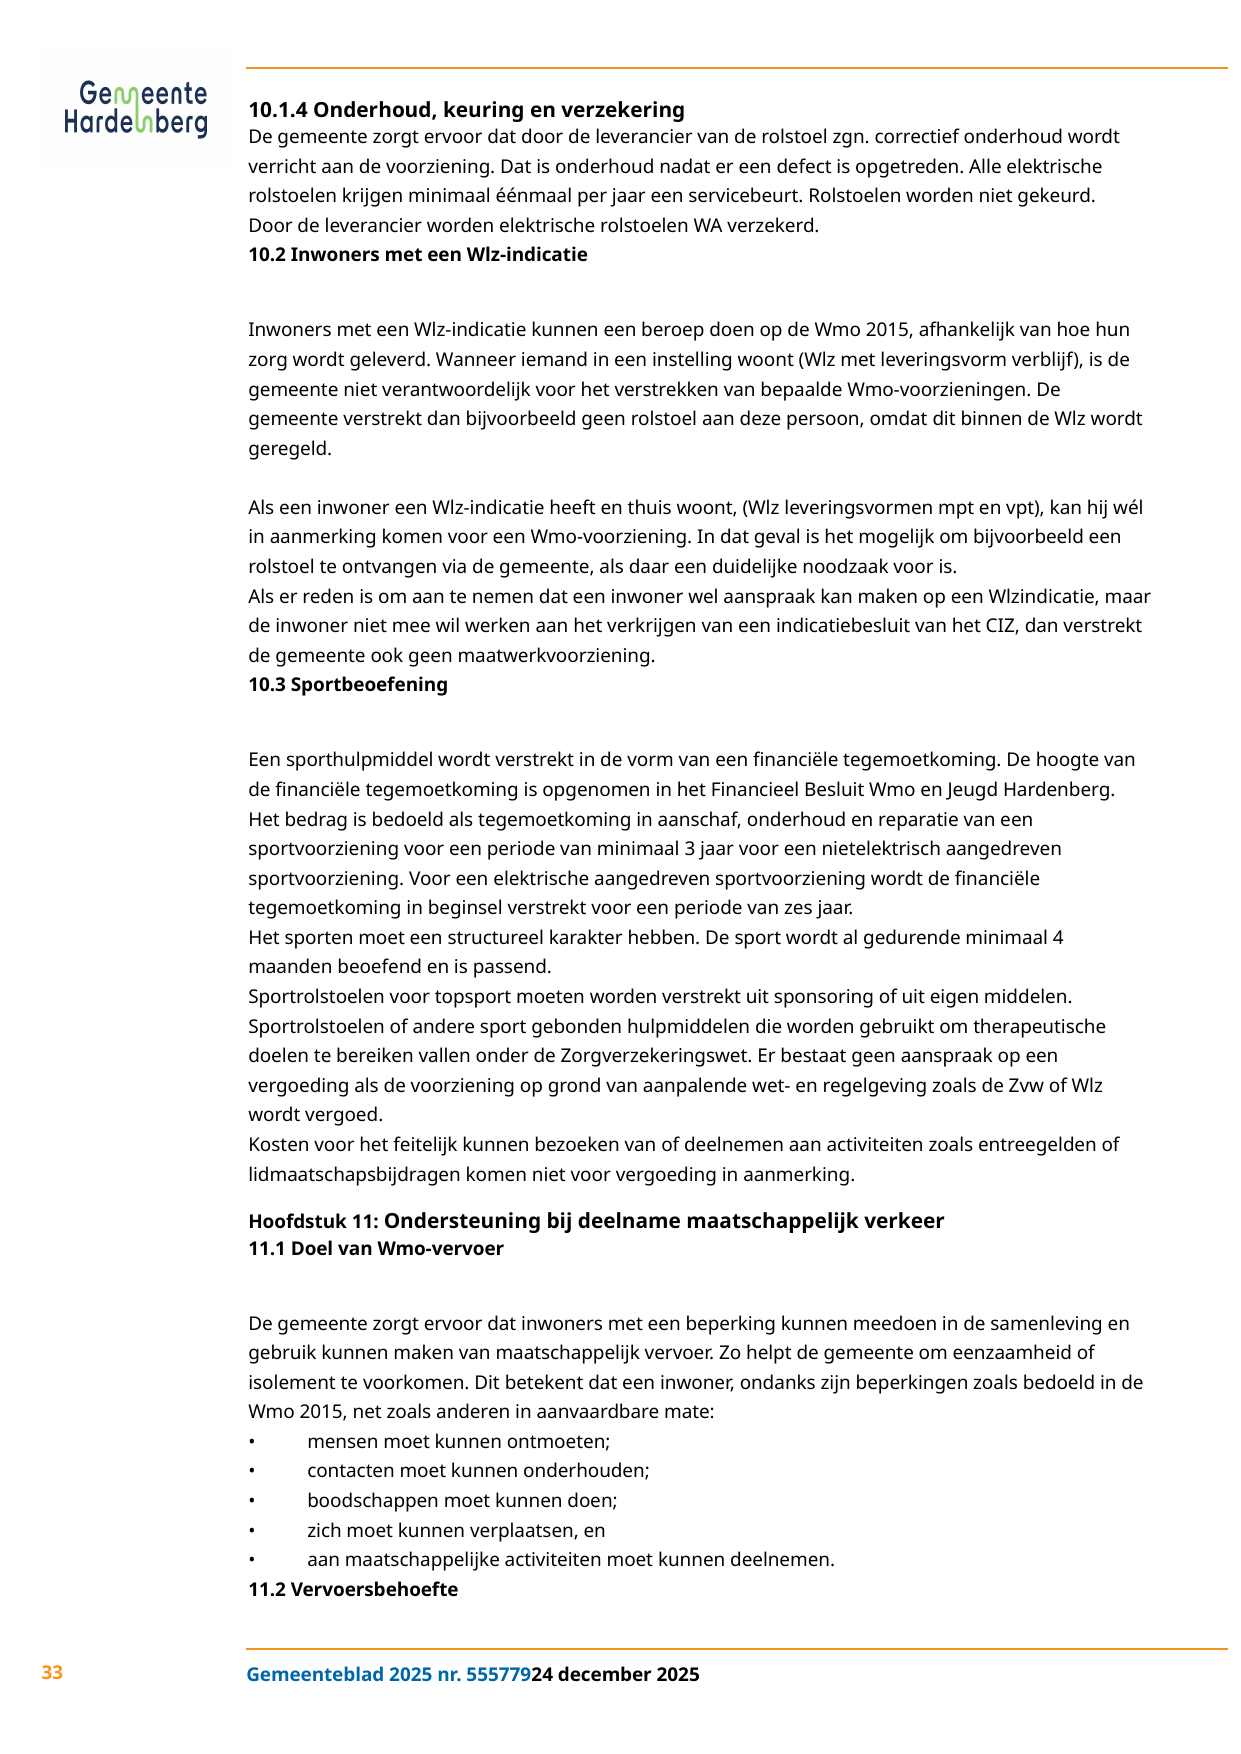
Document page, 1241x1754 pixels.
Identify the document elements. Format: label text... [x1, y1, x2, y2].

text Inwoners met een Wlz-indicatie kunnen een beroep doen op de Wmo 2015, afhankelijk van hoe hun zorg wordt geleverd. Wanneer iemand in een instelling woont (Wlz met leveringsvorm verblijf), is de gemeente niet verantwoordelijk voor het verstrekken van bepaalde Wmo-voorzieningen. De gemeente verstrekt dan bijvoorbeeld geen rolstoel aan deze persoon, omdat dit binnen de Wlz wordt geregeld. [248, 317, 1152, 461]
list mensen moet kunnen ontmoeten; [248, 1428, 1152, 1454]
text Hoofdstuk 11: Ondersteuning bij deelname maatschappelijk verkeer [248, 1206, 1152, 1235]
list contacten moet kunnen onderhouden; [248, 1458, 1152, 1483]
text 10.2 Inwoners met een Wlz-indicatie [248, 242, 1152, 267]
text Als er reden is om aan te nemen dat een inwoner wel aanspraak kan maken op een Wlzindicatie, maar de inwoner niet mee wil werken aan het verkrijgen van een indicatiebesluit van het CIZ, dan verstrekt de gemeente ook geen maatwerkvoorziening. [248, 583, 1152, 668]
text Als een inwoner een Wlz-indicatie heeft en thuis woont, (Wlz leveringsvormen mpt en vpt), kan hij wél in aanmerking komen voor een Wmo-voorziening. In dat geval is het mogelijk om bijvoorbeeld een rolstoel te ontvangen via de gemeente, als daar een duidelijke noodzaak voor is. [248, 494, 1152, 579]
text 10.1.4 Onderhoud, keuring en verzekering [248, 95, 1152, 123]
text De gemeente zorgt ervoor dat door de leverancier van de rolstoel zgn. correctief onderhoud wordt verricht aan de voorziening. Dat is onderhoud nadat er een defect is opgetreden. Alle elektrische rolstoelen krijgen minimaal éénmaal per jaar een servicebeurt. Rolstoelen worden niet gekeurd. [248, 123, 1152, 208]
list zich moet kunnen verplaatsen, en [248, 1517, 1152, 1543]
text Een sporthulpmiddel wordt verstrekt in de vorm van een financiële tegemoetkoming. De hoogte van de financiële tegemoetkoming is opgenomen in het Financieel Besluit Wmo en Jeugd Hardenberg. Het bedrag is bedoeld als tegemoetkoming in aanschaf, onderhoud en reparatie van een sportvoorziening voor een periode van minimaal 3 jaar voor een nietelektrisch aangedreven sportvoorziening. Voor een elektrische aangedreven sportvoorziening wordt de financiële tegemoetkoming in beginsel verstrekt voor een periode van zes jaar. [248, 747, 1152, 920]
list boodschappen moet kunnen doen; [248, 1487, 1152, 1513]
text Kosten voor het feitelijk kunnen bezoeken van of deelnemen aan activiteiten zoals entreegelden of lidmaatschapsbijdragen komen niet voor vergoeding in aanmerking. [248, 1131, 1152, 1186]
text Door de leverancier worden elektrische rolstoelen WA verzekerd. [248, 212, 1152, 238]
text 11.2 Vervoersbehoefte [248, 1576, 1152, 1602]
picture [41, 47, 231, 172]
text De gemeente zorgt ervoor dat inwoners met een beperking kunnen meedoen in de samenleving en gebruik kunnen maken van maatschappelijk vervoer. Zo helpt de gemeente om eenzaamheid of isolement te voorkomen. Dit betekent dat een inwoner, ondanks zijn beperkingen zoals bedoeld in de Wmo 2015, net zoals anderen in aanvaardbare mate: [248, 1310, 1152, 1424]
text Sportrolstoelen voor topsport moeten worden verstrekt uit sponsoring of uit eigen middelen. Sportrolstoelen of andere sport gebonden hulpmiddelen die worden gebruikt om therapeutische doelen te bereiken vallen onder de Zorgverzekeringswet. Er bestaat geen aanspraak op een vergoeding als de voorziening op grond van aanpalende wet- en regelgeving zoals de Zvw of Wlz wordt vergoed. [248, 983, 1152, 1127]
text Het sporten moet een structureel karakter hebben. De sport wordt al gedurende minimaal 4 maanden beoefend en is passend. [248, 924, 1152, 979]
list aan maatschappelijke activiteiten moet kunnen deelnemen. [248, 1546, 1152, 1572]
text 10.3 Sportbeoefening [248, 672, 1152, 697]
text 11.1 Doel van Wmo-vervoer [248, 1235, 1152, 1261]
